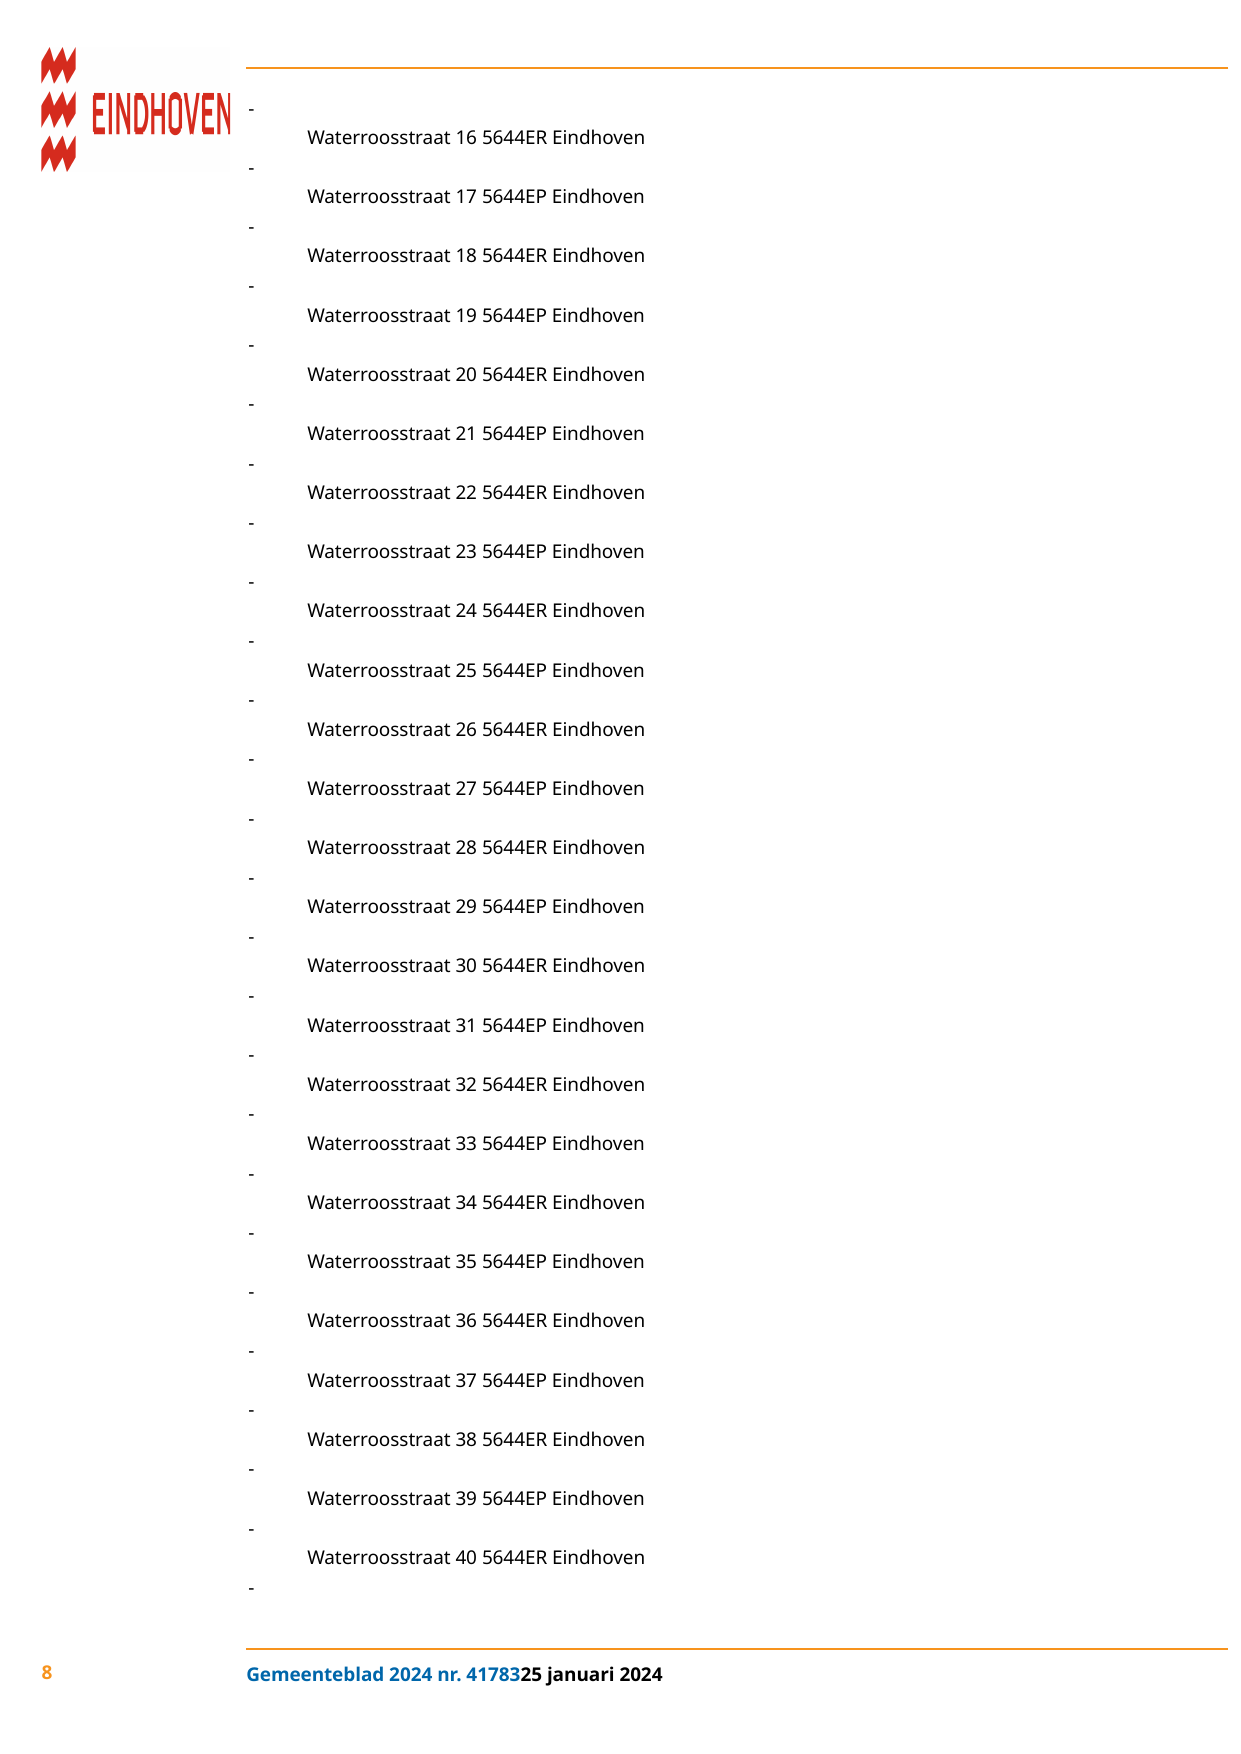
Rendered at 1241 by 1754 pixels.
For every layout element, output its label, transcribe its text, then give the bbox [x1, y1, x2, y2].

list Waterroosstraat 37 5644EP Eindhoven [248, 1367, 1152, 1393]
list Waterroosstraat 18 5644ER Eindhoven [248, 243, 1152, 268]
list Waterroosstraat 26 5644ER Eindhoven [248, 716, 1152, 742]
list Waterroosstraat 34 5644ER Eindhoven [248, 1189, 1152, 1215]
list Waterroosstraat 36 5644ER Eindhoven [248, 1308, 1152, 1333]
list Waterroosstraat 17 5644EP Eindhoven [248, 183, 1152, 209]
list Waterroosstraat 31 5644EP Eindhoven [248, 1012, 1152, 1038]
list Waterroosstraat 27 5644EP Eindhoven [248, 775, 1152, 801]
list Waterroosstraat 29 5644EP Eindhoven [248, 893, 1152, 919]
list Waterroosstraat 22 5644ER Eindhoven [248, 479, 1152, 505]
list Waterroosstraat 16 5644ER Eindhoven [248, 124, 1152, 150]
list Waterroosstraat 32 5644ER Eindhoven [248, 1071, 1152, 1097]
list Waterroosstraat 19 5644EP Eindhoven [248, 302, 1152, 328]
picture [41, 47, 231, 172]
list Waterroosstraat 20 5644ER Eindhoven [248, 361, 1152, 387]
list Waterroosstraat 39 5644EP Eindhoven [248, 1485, 1152, 1511]
list Waterroosstraat 23 5644EP Eindhoven [248, 538, 1152, 564]
list Waterroosstraat 30 5644ER Eindhoven [248, 953, 1152, 978]
list Waterroosstraat 40 5644ER Eindhoven [248, 1544, 1152, 1570]
list Waterroosstraat 38 5644ER Eindhoven [248, 1426, 1152, 1452]
list Waterroosstraat 35 5644EP Eindhoven [248, 1248, 1152, 1274]
list Waterroosstraat 25 5644EP Eindhoven [248, 657, 1152, 683]
list Waterroosstraat 21 5644EP Eindhoven [248, 420, 1152, 446]
list Waterroosstraat 33 5644EP Eindhoven [248, 1130, 1152, 1156]
list Waterroosstraat 24 5644ER Eindhoven [248, 598, 1152, 623]
list Waterroosstraat 28 5644ER Eindhoven [248, 834, 1152, 860]
